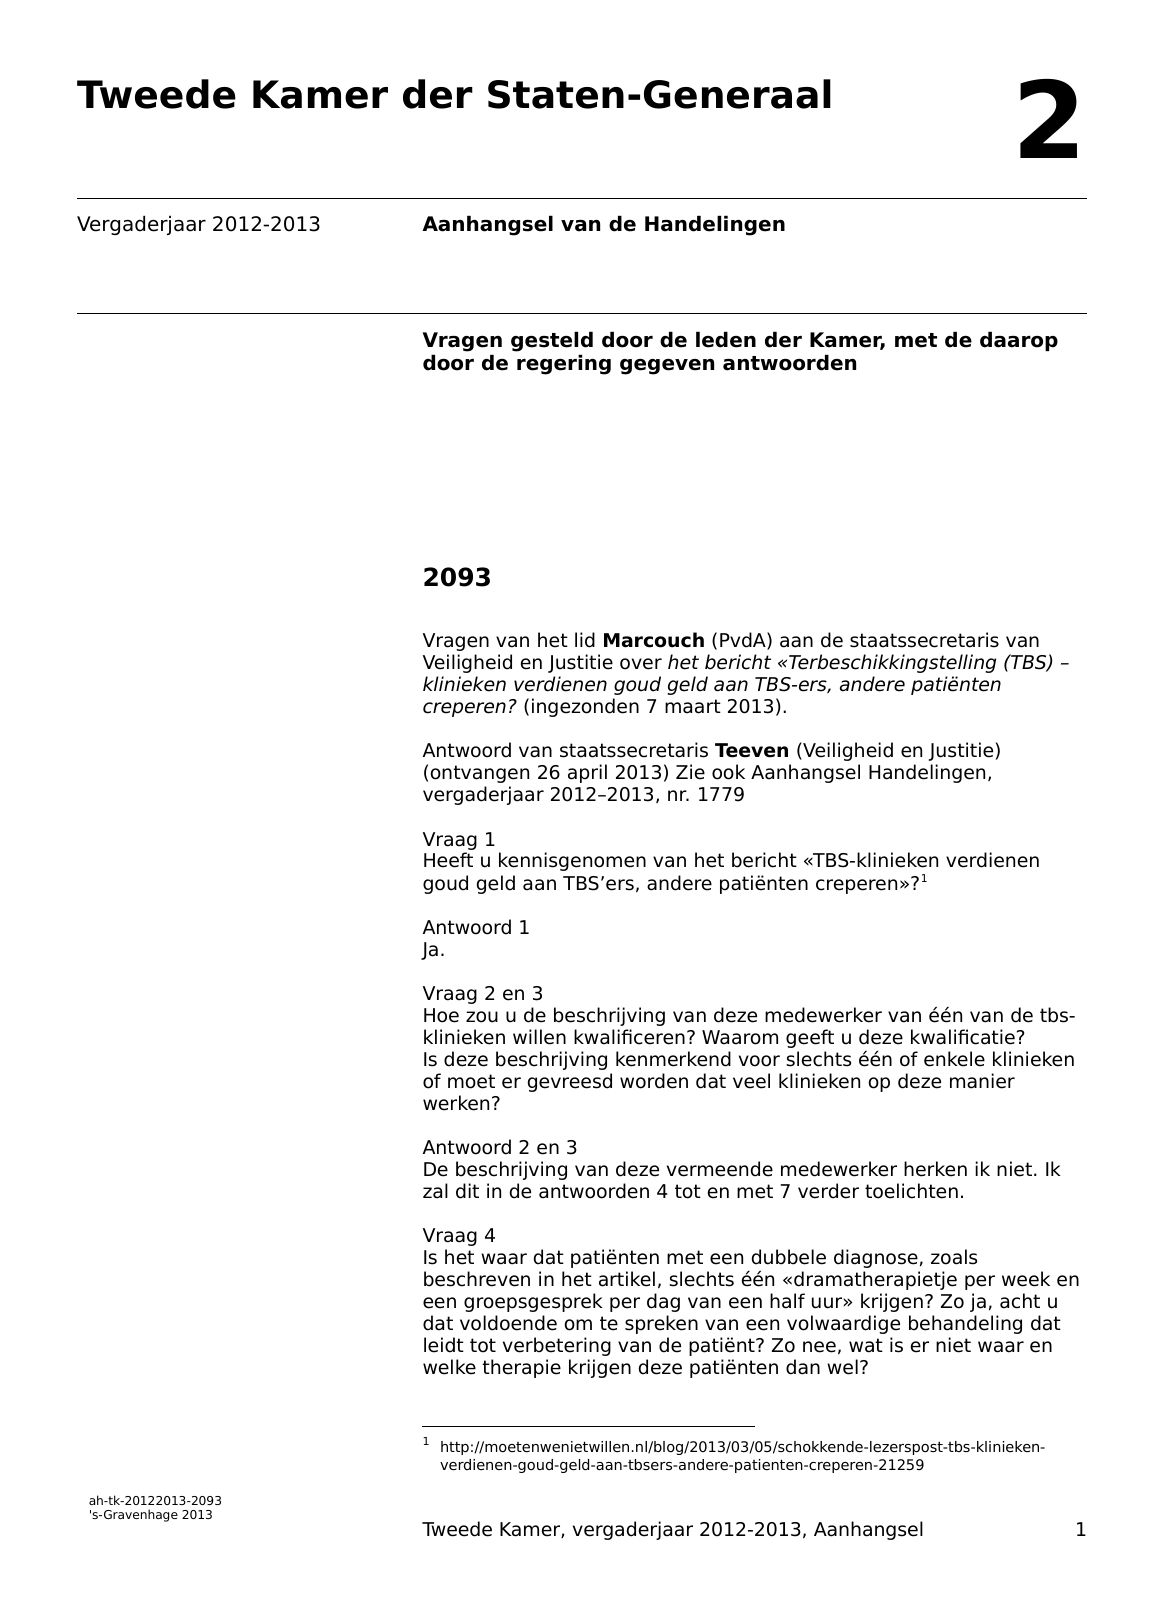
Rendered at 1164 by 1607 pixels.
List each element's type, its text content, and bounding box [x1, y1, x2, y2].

table_cell [77, 314, 422, 375]
table_header Tweede Kamer der Staten-Generaal [77, 59, 886, 198]
text Vragen van het lid Marcouch (PvdA) aan de staatssecretaris van Veiligheid en Justitie over het bericht «Terbeschikkingstelling (TBS) – klinieken verdienen goud geld aan TBS-ers, andere patiënten creperen? (ingezonden 7 maart 2013). [422, 630, 1087, 718]
table_cell Vergaderjaar 2012-2013 [77, 199, 422, 313]
text Hoe zou u de beschrijving van deze medewerker van één van de tbs-klinieken willen kwalificeren? Waarom geeft u deze kwalificatie? [422, 1005, 1087, 1049]
table_cell Vragen gesteld door de leden der Kamer, met de daarop door de regering gegeven antwoorden [422, 314, 1087, 375]
text ah-tk-20122013-2093 [88, 1494, 323, 1508]
text Is deze beschrijving kenmerkend voor slechts één of enkele klinieken of moet er gevreesd worden dat veel klinieken op deze manier werken? [422, 1049, 1087, 1114]
text Ja. [422, 938, 1087, 961]
text 2093 [422, 563, 1087, 592]
text De beschrijving van deze vermeende medewerker herken ik niet. Ik zal dit in de antwoorden 4 tot en met 7 verder toelichten. [422, 1159, 1087, 1203]
text Antwoord van staatssecretaris Teeven (Veiligheid en Justitie) (ontvangen 26 april 2013) Zie ook Aanhangsel Handelingen, vergaderjaar 2012–2013, nr. 1779 [422, 740, 1087, 806]
text Vraag 2 en 3 [422, 983, 1087, 1005]
text http://moetenwenietwillen.nl/blog/2013/03/05/schokkende-lezerspost-tbs-klinieken-verdienen-goud-geld-aan-tbsers-andere-patienten-creperen-21259 [422, 1435, 1087, 1474]
text Is het waar dat patiënten met een dubbele diagnose, zoals beschreven in het artikel, slechts één «dramatherapietje per week en een groepsgesprek per dag van een half uur» krijgen? Zo ja, acht u dat voldoende om te spreken van een volwaardige behandeling dat leidt tot verbetering van de patiënt? Zo nee, wat is er niet waar en welke therapie krijgen deze patiënten dan wel? [422, 1247, 1087, 1379]
text Antwoord 1 [422, 917, 1087, 938]
table_header 2 [886, 59, 1087, 198]
text 's-Gravenhage 2013 [88, 1508, 323, 1522]
text Vraag 1 [422, 828, 1087, 850]
text Antwoord 2 en 3 [422, 1137, 1087, 1159]
text Heeft u kennisgenomen van het bericht «TBS-klinieken verdienen goud geld aan TBS’ers, andere patiënten creperen»? [422, 850, 1087, 894]
table_cell Aanhangsel van de Handelingen [422, 199, 1087, 313]
text Vraag 4 [422, 1225, 1087, 1247]
